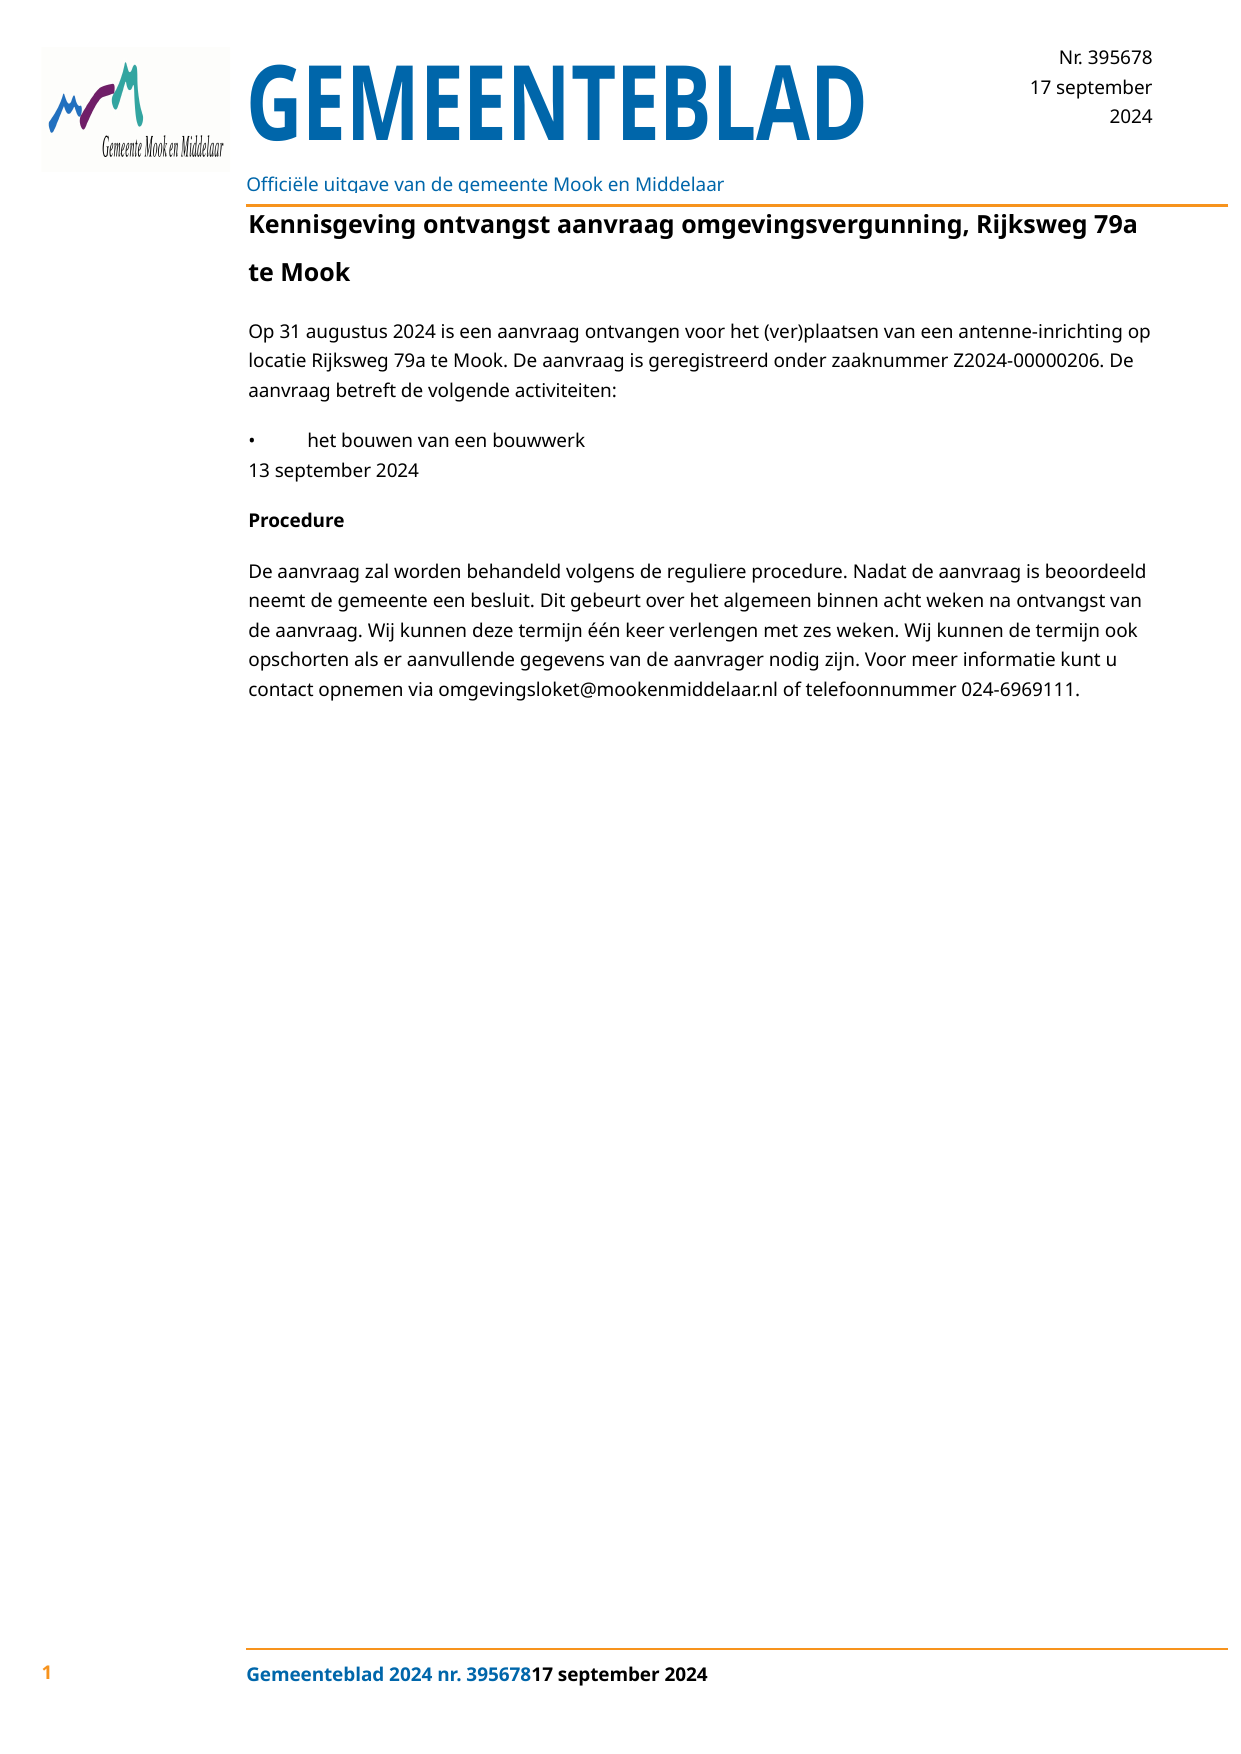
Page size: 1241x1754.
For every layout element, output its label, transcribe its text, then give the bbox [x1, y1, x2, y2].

picture [41, 47, 231, 172]
text De aanvraag zal worden behandeld volgens de reguliere procedure. Nadat de aanvraag is beoordeeld neemt de gemeente een besluit. Dit gebeurt over het algemeen binnen acht weken na ontvangst van de aanvraag. Wij kunnen deze termijn één keer verlengen met zes weken. Wij kunnen de termijn ook opschorten als er aanvullende gegevens van de aanvrager nodig zijn. Voor meer informatie kunt u contact opnemen via omgevingsloket@mookenmiddelaar.nl of telefoonnummer 024-6969111. [248, 558, 1152, 702]
list het bouwen van een bouwwerk [248, 427, 1152, 453]
text Kennisgeving ontvangst aanvraag omgevingsvergunning, Rijksweg 79a te Mook [248, 207, 1152, 288]
text 13 september 2024 [248, 457, 1152, 483]
text Op 31 augustus 2024 is een aanvraag ontvangen voor het (ver)plaatsen van een antenne-inrichting op locatie Rijksweg 79a te Mook. De aanvraag is geregistreerd onder zaaknummer Z2024-00000206. De aanvraag betreft de volgende activiteiten: [248, 318, 1152, 403]
text Procedure [248, 507, 1152, 533]
